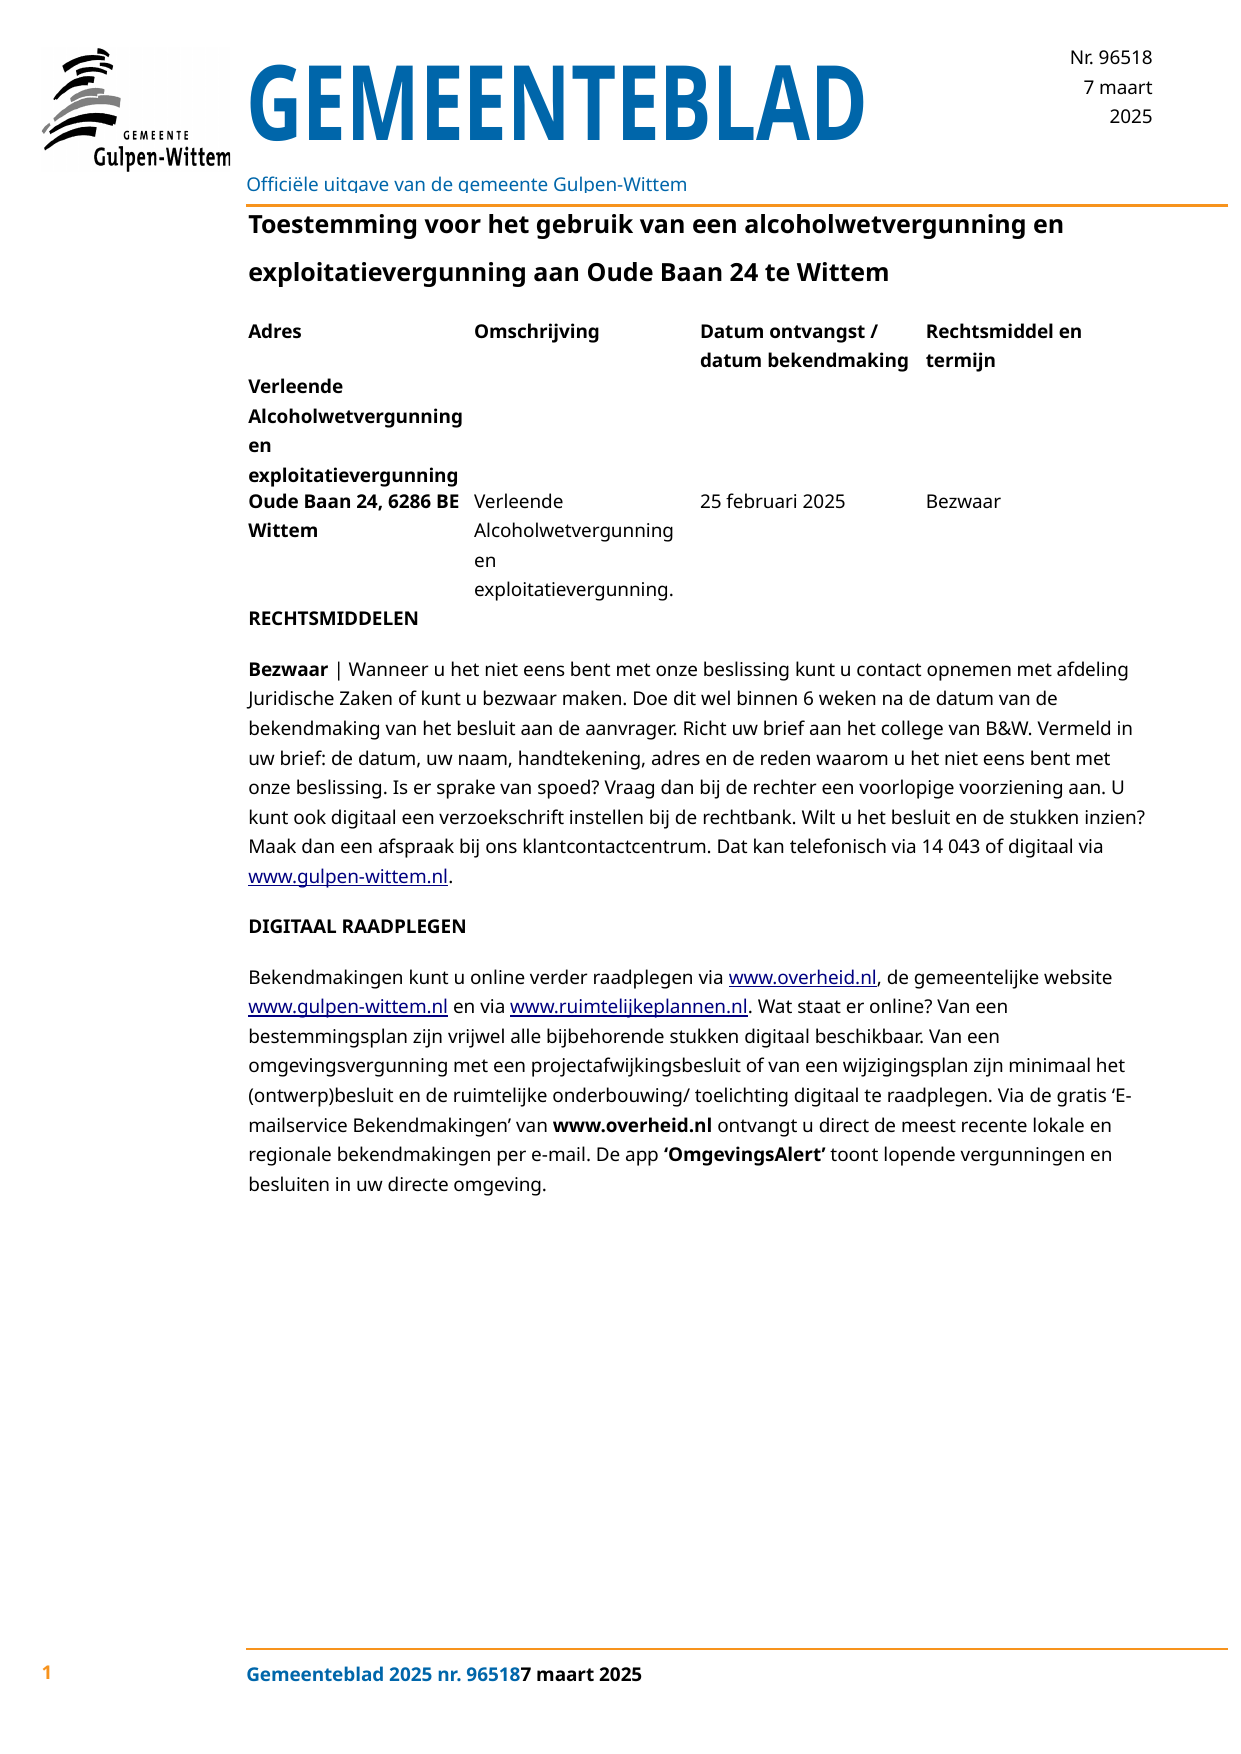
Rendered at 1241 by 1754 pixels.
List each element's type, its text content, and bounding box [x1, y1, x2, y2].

text Bezwaar | Wanneer u het niet eens bent met onze beslissing kunt u contact opnemen met afdeling Juridische Zaken of kunt u bezwaar maken. Doe dit wel binnen 6 weken na de datum van de bekendmaking van het besluit aan de aanvrager. Richt uw brief aan het college van B&W. Vermeld in uw brief: de datum, uw naam, handtekening, adres en de reden waarom u het niet eens bent met onze beslissing. Is er sprake van spoed? Vraag dan bij de rechter een voorlopige voorziening aan. U kunt ook digitaal een verzoekschrift instellen bij de rechtbank. Wilt u het besluit en de stukken inzien? Maak dan een afspraak bij ons klantcontactcentrum. Dat kan telefonisch via 14 043 of digitaal via www.gulpen-wittem.nl. [248, 656, 1152, 889]
picture [41, 47, 231, 172]
text DIGITAAL RAADPLEGEN [248, 913, 1152, 939]
text Toestemming voor het gebruik van een alcoholwetvergunning en exploitatievergunning aan Oude Baan 24 te Wittem [248, 207, 1152, 288]
text RECHTSMIDDELEN [248, 606, 1152, 631]
table_cell Verleende Alcoholwetvergunning en exploitatievergunning [248, 373, 474, 488]
table_header Datum ontvangst / datum bekendmaking [700, 318, 926, 373]
table_cell 25 februari 2025 [700, 488, 926, 602]
text Bekendmakingen kunt u online verder raadplegen via www.overheid.nl, de gemeentelijke website www.gulpen-wittem.nl en via www.ruimtelijkeplannen.nl. Wat staat er online? Van een bestemmingsplan zijn vrijwel alle bijbehorende stukken digitaal beschikbaar. Van een omgevingsvergunning met een projectafwijkingsbesluit of van een wijzigingsplan zijn minimaal het (ontwerp)besluit en de ruimtelijke onderbouwing/ toelichting digitaal te raadplegen. Via de gratis ‘E-mailservice Bekendmakingen’ van www.overheid.nl ontvangt u direct de meest recente lokale en regionale bekendmakingen per e-mail. De app ‘OmgevingsAlert’ toont lopende vergunningen en besluiten in uw directe omgeving. [248, 964, 1152, 1197]
table_header Omschrijving [474, 318, 700, 373]
table_cell Oude Baan 24, 6286 BE Wittem [248, 488, 474, 602]
table_cell [700, 373, 926, 488]
table_header Rechtsmiddel en termijn [926, 318, 1152, 373]
table_cell [474, 373, 700, 488]
table_cell [926, 373, 1152, 488]
table_header Adres [248, 318, 474, 373]
table_cell Bezwaar [926, 488, 1152, 602]
table_cell Verleende Alcoholwetvergunning en exploitatievergunning. [474, 488, 700, 602]
